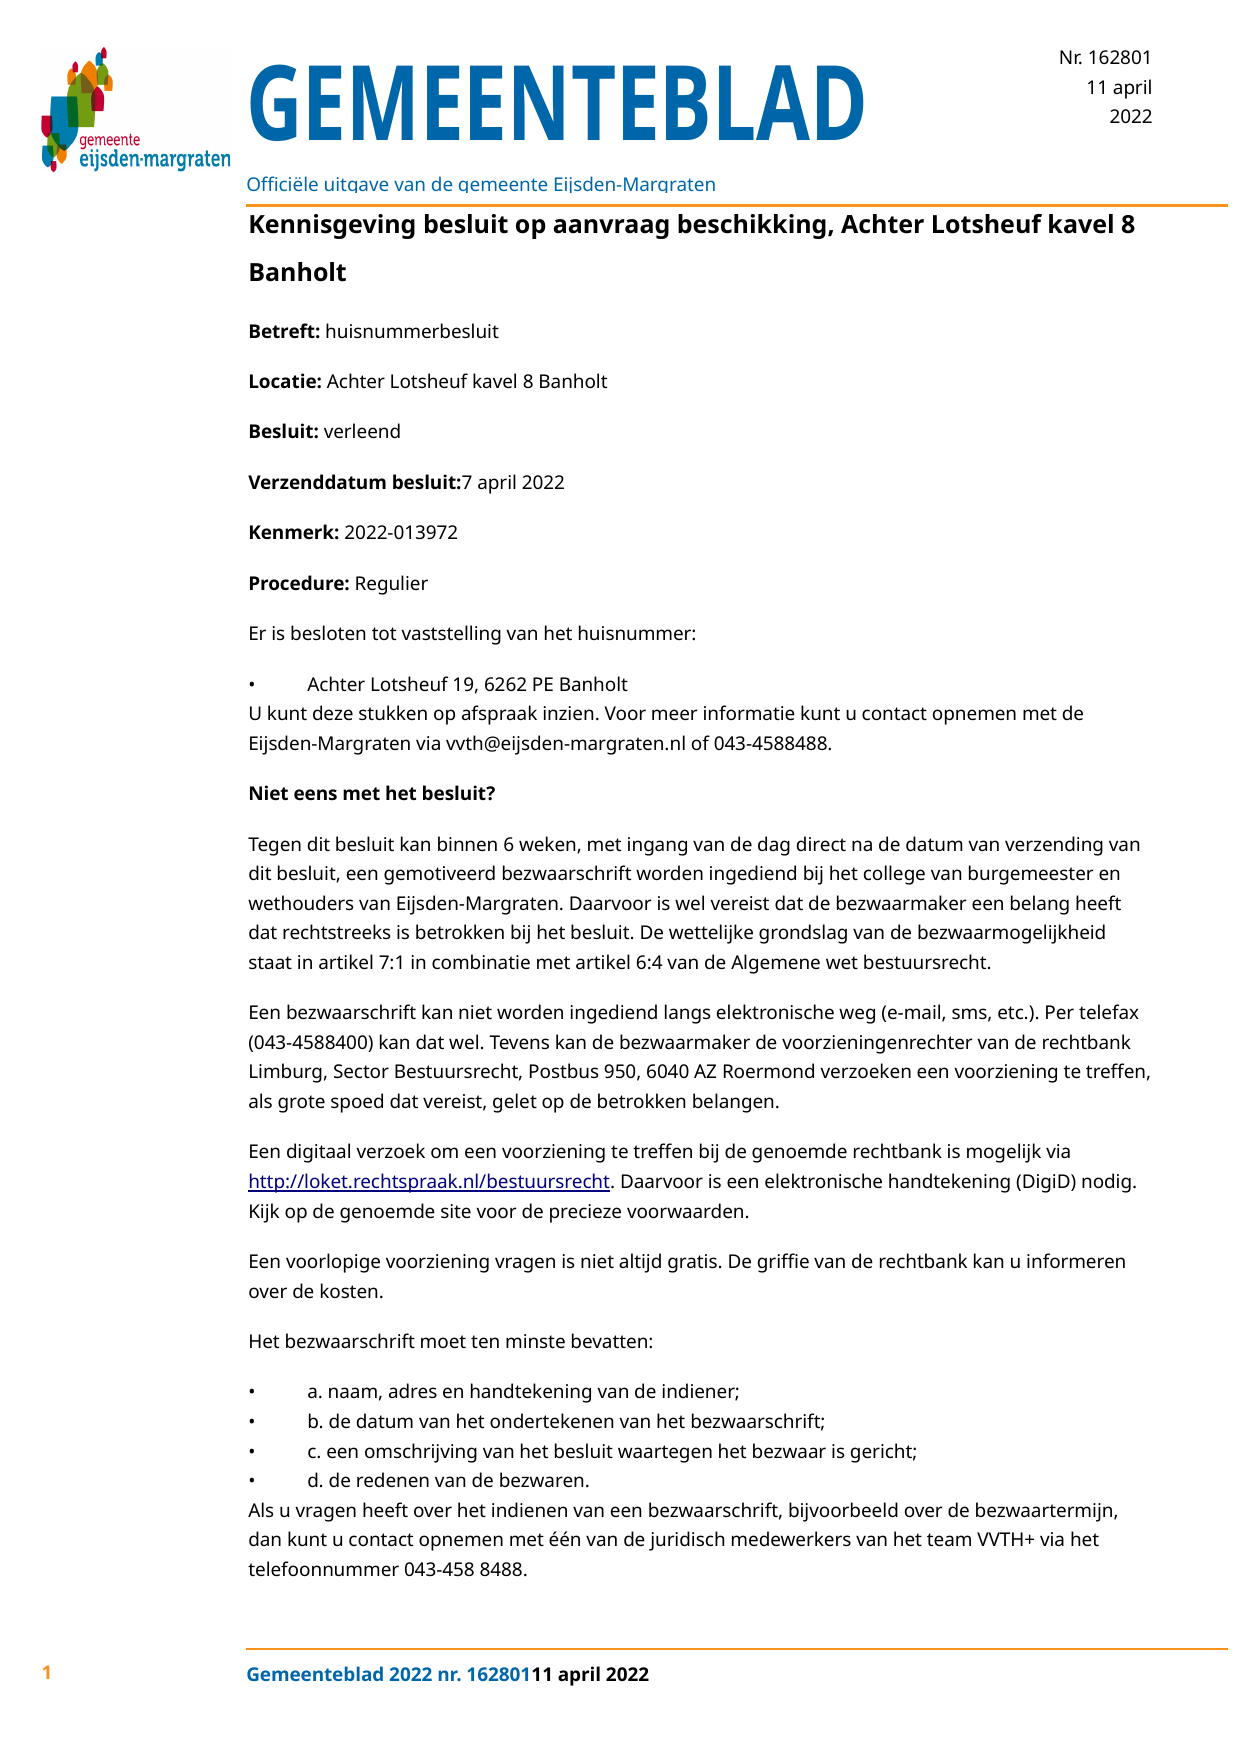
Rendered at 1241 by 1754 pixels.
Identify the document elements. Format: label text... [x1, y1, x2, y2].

text Procedure: Regulier [248, 570, 1152, 596]
text Als u vragen heeft over het indienen van een bezwaarschrift, bijvoorbeeld over de bezwaartermijn, dan kunt u contact opnemen met één van de juridisch medewerkers van het team VVTH+ via het telefoonnummer 043-458 8488. [248, 1497, 1152, 1582]
text Kenmerk: 2022-013972 [248, 519, 1152, 545]
list a. naam, adres en handtekening van de indiener; [248, 1379, 1152, 1404]
text Verzenddatum besluit:7 april 2022 [248, 469, 1152, 495]
text Het bezwaarschrift moet ten minste bevatten: [248, 1328, 1152, 1354]
text Er is besloten tot vaststelling van het huisnummer: [248, 620, 1152, 646]
text Betreft: huisnummerbesluit [248, 318, 1152, 344]
text Locatie: Achter Lotsheuf kavel 8 Banholt [248, 368, 1152, 394]
text Een voorlopige voorziening vragen is niet altijd gratis. De griffie van de rechtbank kan u informeren over de kosten. [248, 1248, 1152, 1304]
text U kunt deze stukken op afspraak inzien. Voor meer informatie kunt u contact opnemen met de Eijsden-Margraten via vvth@eijsden-margraten.nl of 043-4588488. [248, 700, 1152, 756]
text Besluit: verleend [248, 419, 1152, 444]
list Achter Lotsheuf 19, 6262 PE Banholt [248, 671, 1152, 697]
text Een digitaal verzoek om een voorziening te treffen bij de genoemde rechtbank is mogelijk via http://loket.rechtspraak.nl/bestuursrecht. Daarvoor is een elektronische handtekening (DigiD) nodig. Kijk op de genoemde site voor de precieze voorwaarden. [248, 1139, 1152, 1224]
text Kennisgeving besluit op aanvraag beschikking, Achter Lotsheuf kavel 8 Banholt [248, 207, 1152, 288]
list b. de datum van het ondertekenen van het bezwaarschrift; [248, 1408, 1152, 1434]
list d. de redenen van de bezwaren. [248, 1467, 1152, 1493]
text Een bezwaarschrift kan niet worden ingediend langs elektronische weg (e-mail, sms, etc.). Per telefax (043-4588400) kan dat wel. Tevens kan de bezwaarmaker de voorzieningenrechter van de rechtbank Limburg, Sector Bestuursrecht, Postbus 950, 6040 AZ Roermond verzoeken een voorziening te treffen, als grote spoed dat vereist, gelet op de betrokken belangen. [248, 999, 1152, 1114]
text Niet eens met het besluit? [248, 780, 1152, 806]
text Tegen dit besluit kan binnen 6 weken, met ingang van de dag direct na de datum van verzending van dit besluit, een gemotiveerd bezwaarschrift worden ingediend bij het college van burgemeester en wethouders van Eijsden-Margraten. Daarvoor is wel vereist dat de bezwaarmaker een belang heeft dat rechtstreeks is betrokken bij het besluit. De wettelijke grondslag van de bezwaarmogelijkheid staat in artikel 7:1 in combinatie met artikel 6:4 van de Algemene wet bestuursrecht. [248, 831, 1152, 975]
list c. een omschrijving van het besluit waartegen het bezwaar is gericht; [248, 1438, 1152, 1464]
picture [41, 47, 231, 172]
